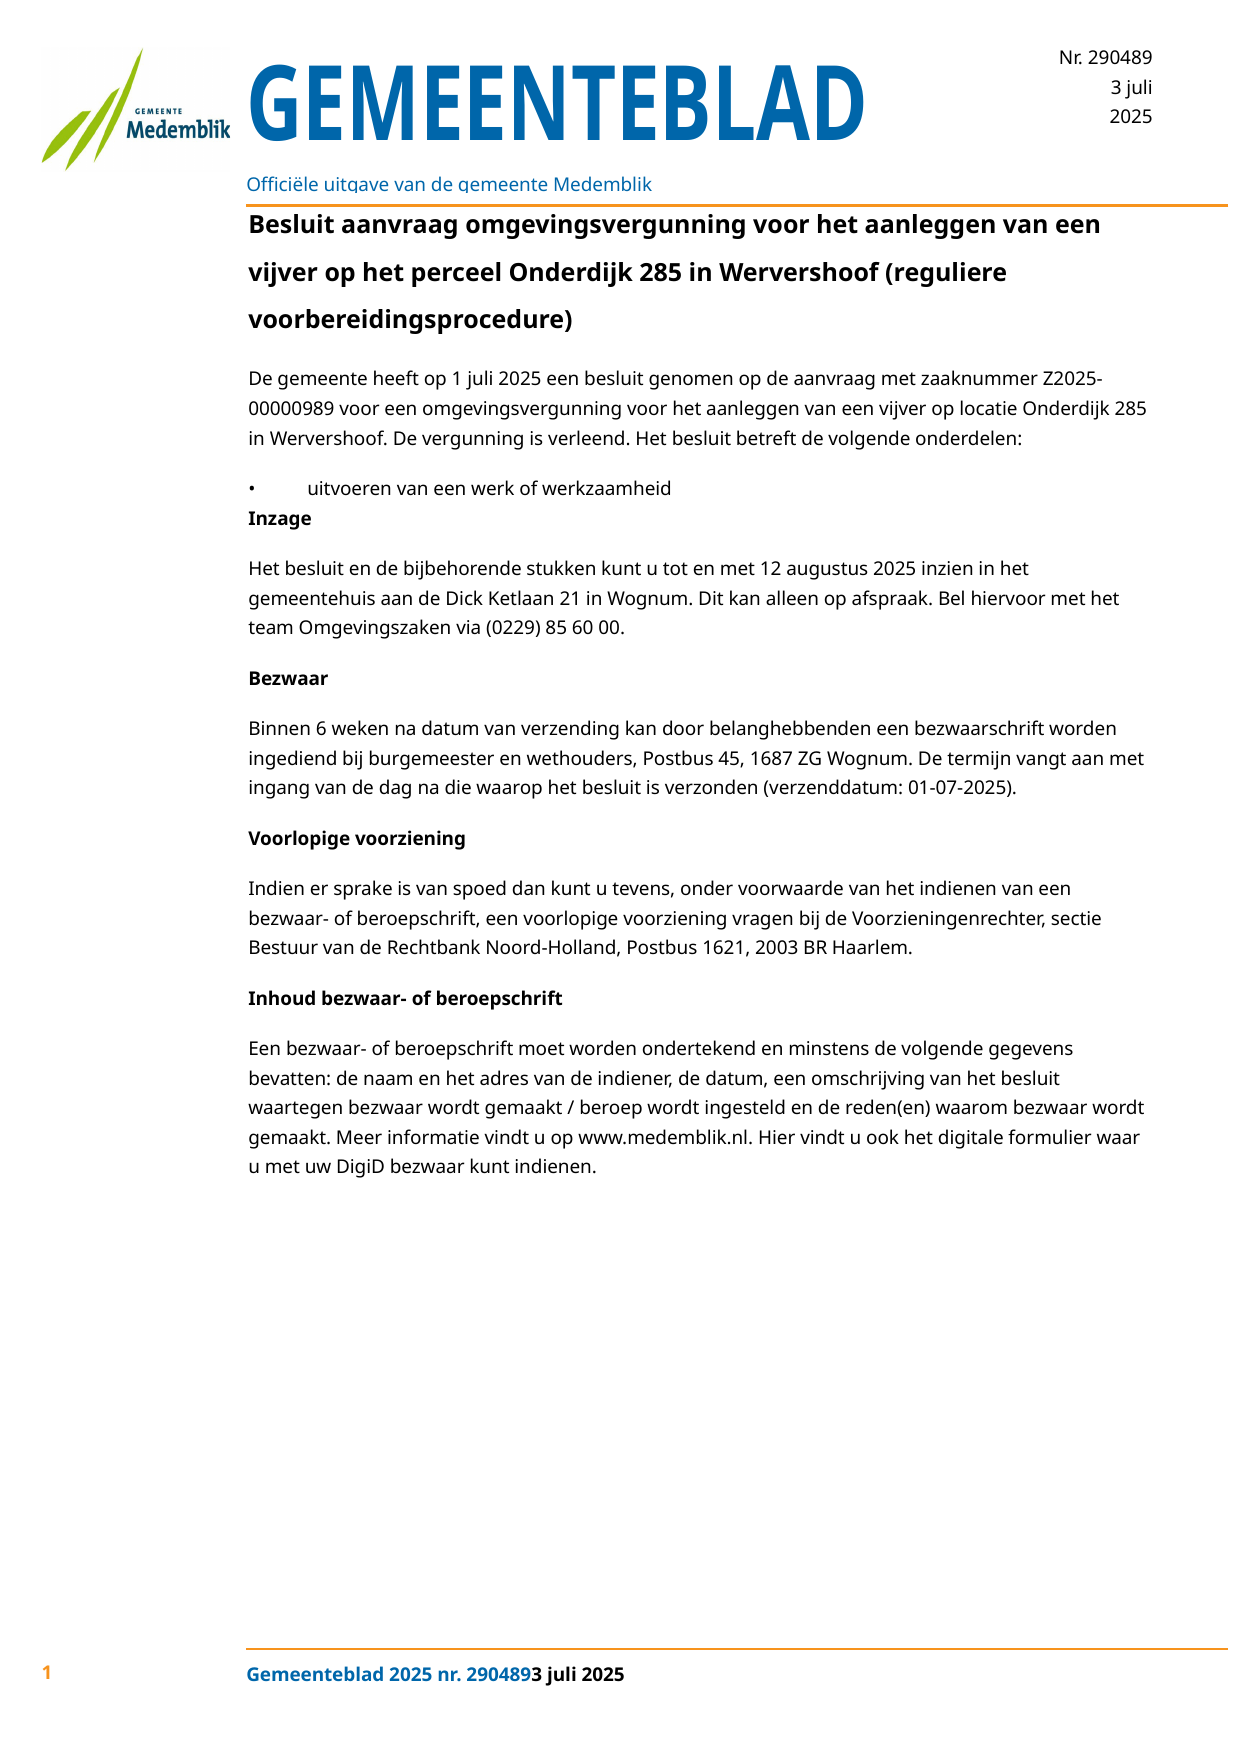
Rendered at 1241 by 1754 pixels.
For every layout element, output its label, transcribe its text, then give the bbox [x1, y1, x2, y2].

text De gemeente heeft op 1 juli 2025 een besluit genomen op de aanvraag met zaaknummer Z2025-00000989 voor een omgevingsvergunning voor het aanleggen van een vijver op locatie Onderdijk 285 in Wervershoof. De vergunning is verleend. Het besluit betreft de volgende onderdelen: [248, 366, 1152, 450]
text Inzage [248, 505, 1152, 530]
text Binnen 6 weken na datum van verzending kan door belanghebbenden een bezwaarschrift worden ingediend bij burgemeester en wethouders, Postbus 45, 1687 ZG Wognum. De termijn vangt aan met ingang van de dag na die waarop het besluit is verzonden (verzenddatum: 01-07-2025). [248, 715, 1152, 800]
text Indien er sprake is van spoed dan kunt u tevens, onder voorwaarde van het indienen van een bezwaar- of beroepschrift, een voorlopige voorziening vragen bij de Voorzieningenrechter, sectie Bestuur van de Rechtbank Noord-Holland, Postbus 1621, 2003 BR Haarlem. [248, 875, 1152, 960]
text Het besluit en de bijbehorende stukken kunt u tot en met 12 augustus 2025 inzien in het gemeentehuis aan de Dick Ketlaan 21 in Wognum. Dit kan alleen op afspraak. Bel hiervoor met het team Omgevingszaken via (0229) 85 60 00. [248, 555, 1152, 640]
text Een bezwaar- of beroepschrift moet worden ondertekend en minstens de volgende gegevens bevatten: de naam en het adres van de indiener, de datum, een omschrijving van het besluit waartegen bezwaar wordt gemaakt / beroep wordt ingesteld en de reden(en) waarom bezwaar wordt gemaakt. Meer informatie vindt u op www.medemblik.nl. Hier vindt u ook het digitale formulier waar u met uw DigiD bezwaar kunt indienen. [248, 1035, 1152, 1179]
text Inhoud bezwaar- of beroepschrift [248, 985, 1152, 1010]
text Bezwaar [248, 665, 1152, 690]
picture [41, 47, 231, 172]
text Voorlopige voorziening [248, 825, 1152, 850]
list uitvoeren van een werk of werkzaamheid [248, 475, 1152, 501]
text Besluit aanvraag omgevingsvergunning voor het aanleggen van een vijver op het perceel Onderdijk 285 in Wervershoof (reguliere voorbereidingsprocedure) [248, 207, 1152, 336]
